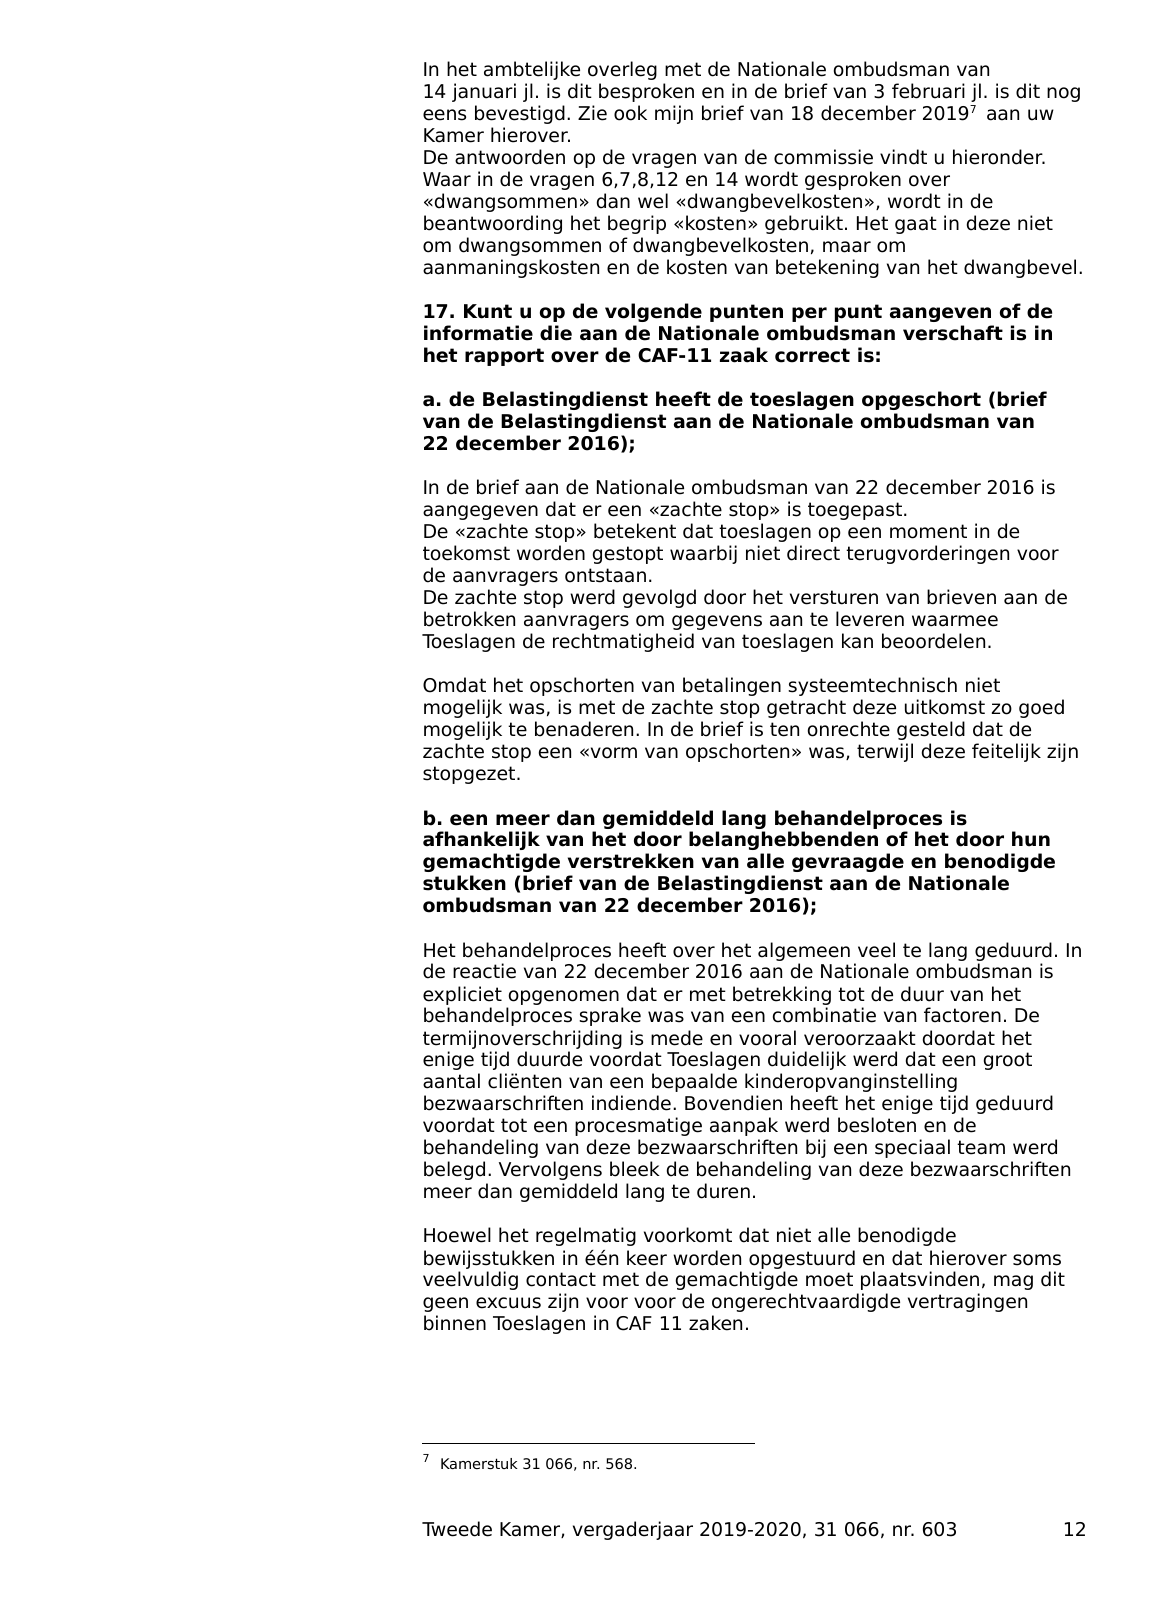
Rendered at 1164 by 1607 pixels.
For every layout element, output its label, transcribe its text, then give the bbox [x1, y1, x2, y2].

text Hoewel het regelmatig voorkomt dat niet alle benodigde bewijsstukken in één keer worden opgestuurd en dat hierover soms veelvuldig contact met de gemachtigde moet plaatsvinden, mag dit geen excuus zijn voor voor de ongerechtvaardigde vertragingen binnen Toeslagen in CAF 11 zaken. [422, 1225, 1087, 1335]
text a. de Belastingdienst heeft de toeslagen opgeschort (brief van de Belastingdienst aan de Nationale ombudsman van 22 december 2016); [422, 389, 1087, 455]
text Het behandelproces heeft over het algemeen veel te lang geduurd. In de reactie van 22 december 2016 aan de Nationale ombudsman is expliciet opgenomen dat er met betrekking tot de duur van het behandelproces sprake was van een combinatie van factoren. De termijnoverschrijding is mede en vooral veroorzaakt doordat het enige tijd duurde voordat Toeslagen duidelijk werd dat een groot aantal cliënten van een bepaalde kinderopvanginstelling bezwaarschriften indiende. Bovendien heeft het enige tijd geduurd voordat tot een procesmatige aanpak werd besloten en de behandeling van deze bezwaarschriften bij een speciaal team werd belegd. Vervolgens bleek de behandeling van deze bezwaarschriften meer dan gemiddeld lang te duren. [422, 939, 1087, 1203]
text De «zachte stop» betekent dat toeslagen op een moment in de toekomst worden gestopt waarbij niet direct terugvorderingen voor de aanvragers ontstaan. [422, 521, 1087, 587]
text De antwoorden op de vragen van de commissie vindt u hieronder. Waar in de vragen 6,7,8,12 en 14 wordt gesproken over «dwangsommen» dan wel «dwangbevelkosten», wordt in de beantwoording het begrip «kosten» gebruikt. Het gaat in deze niet om dwangsommen of dwangbevelkosten, maar om aanmaningskosten en de kosten van betekening van het dwangbevel. [422, 147, 1087, 279]
text Kamerstuk 31 066, nr. 568. [422, 1452, 1087, 1474]
text De zachte stop werd gevolgd door het versturen van brieven aan de betrokken aanvragers om gegevens aan te leveren waarmee Toeslagen de rechtmatigheid van toeslagen kan beoordelen. [422, 587, 1087, 653]
text 17. Kunt u op de volgende punten per punt aangeven of de informatie die aan de Nationale ombudsman verschaft is in het rapport over de CAF-11 zaak correct is: [422, 301, 1087, 367]
text b. een meer dan gemiddeld lang behandelproces is afhankelijk van het door belanghebbenden of het door hun gemachtigde verstrekken van alle gevraagde en benodigde stukken (brief van de Belastingdienst aan de Nationale ombudsman van 22 december 2016); [422, 807, 1087, 917]
text Omdat het opschorten van betalingen systeemtechnisch niet mogelijk was, is met de zachte stop getracht deze uitkomst zo goed mogelijk te benaderen. In de brief is ten onrechte gesteld dat de zachte stop een «vorm van opschorten» was, terwijl deze feitelijk zijn stopgezet. [422, 675, 1087, 785]
text In het ambtelijke overleg met de Nationale ombudsman van 14 januari jl. is dit besproken en in de brief van 3 februari jl. is dit nog eens bevestigd. Zie ook mijn brief van 18 december 2019 aan uw Kamer hierover. [422, 59, 1087, 147]
text In de brief aan de Nationale ombudsman van 22 december 2016 is aangegeven dat er een «zachte stop» is toegepast. [422, 477, 1087, 521]
